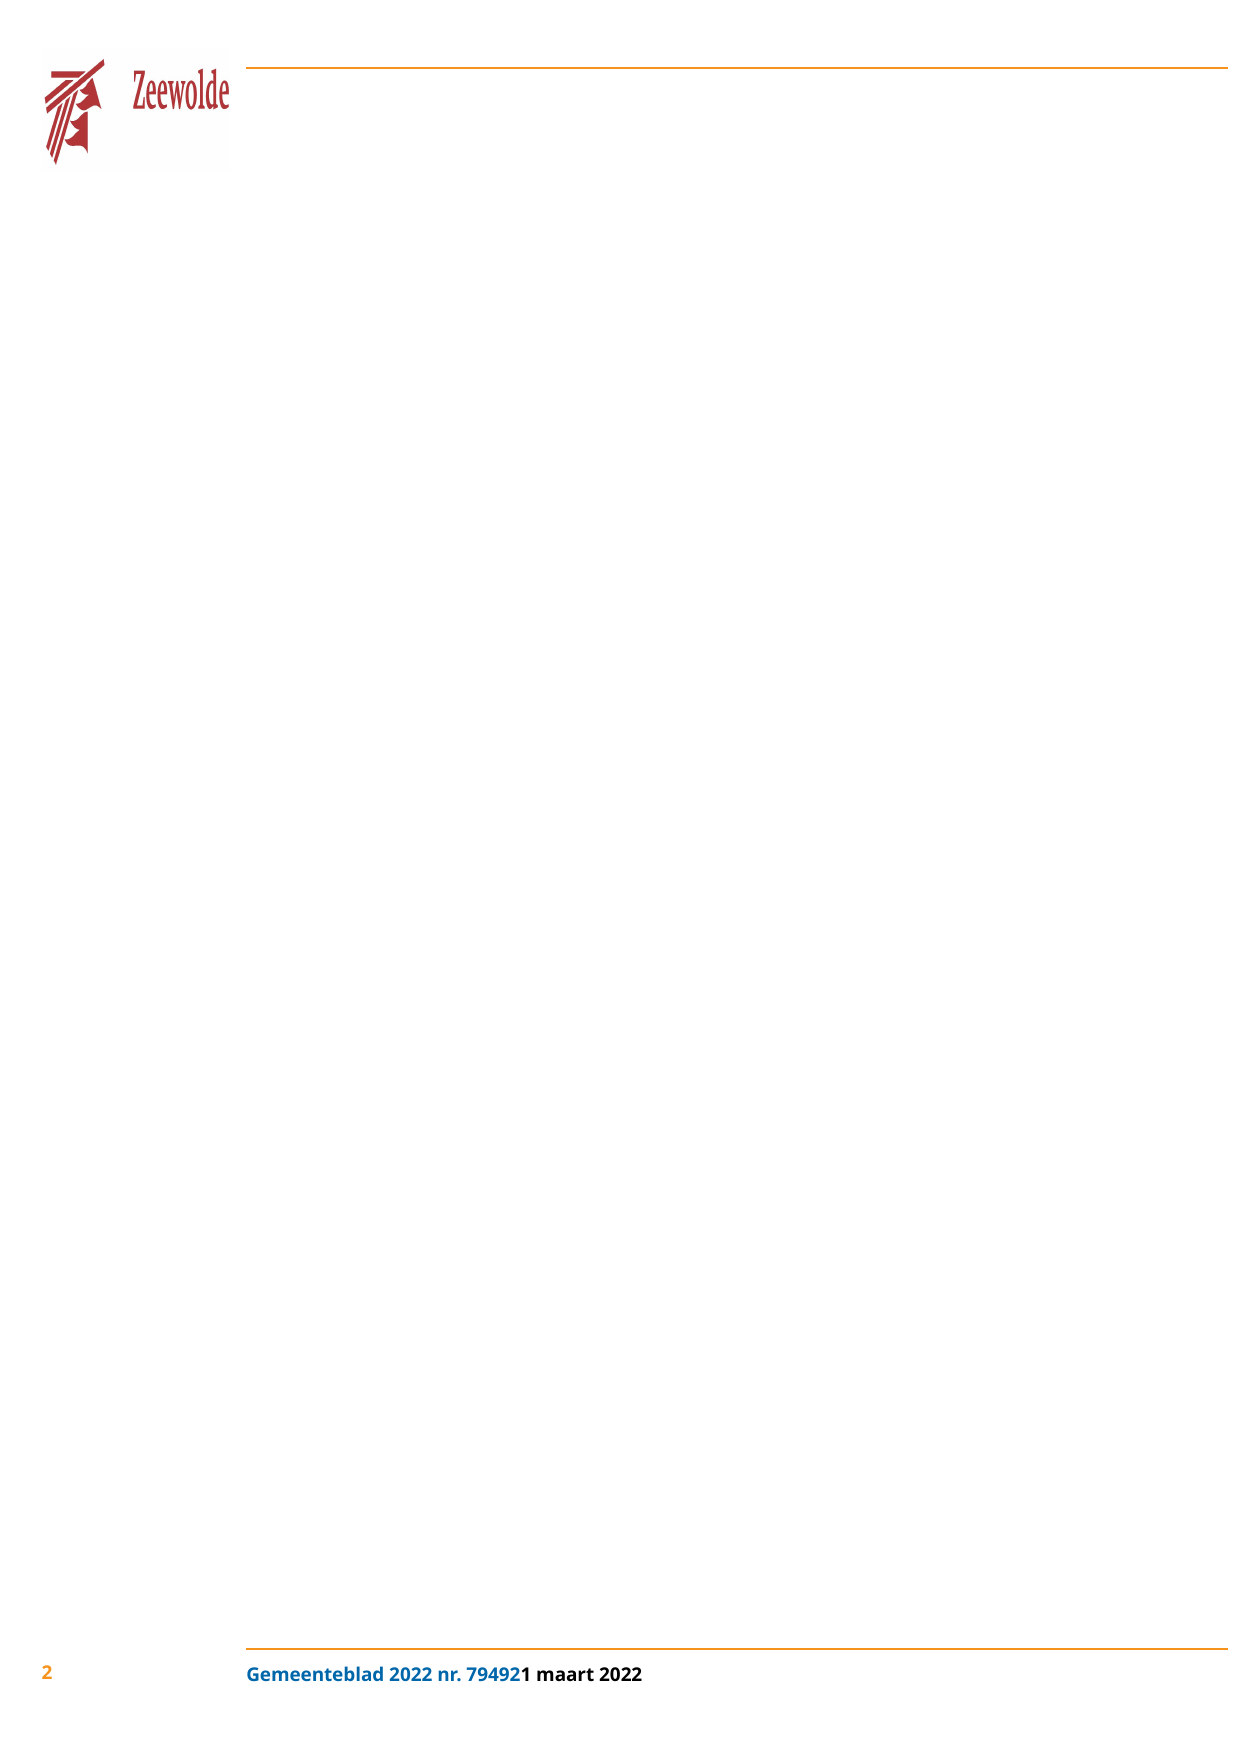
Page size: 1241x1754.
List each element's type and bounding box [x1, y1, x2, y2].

picture [41, 47, 231, 172]
